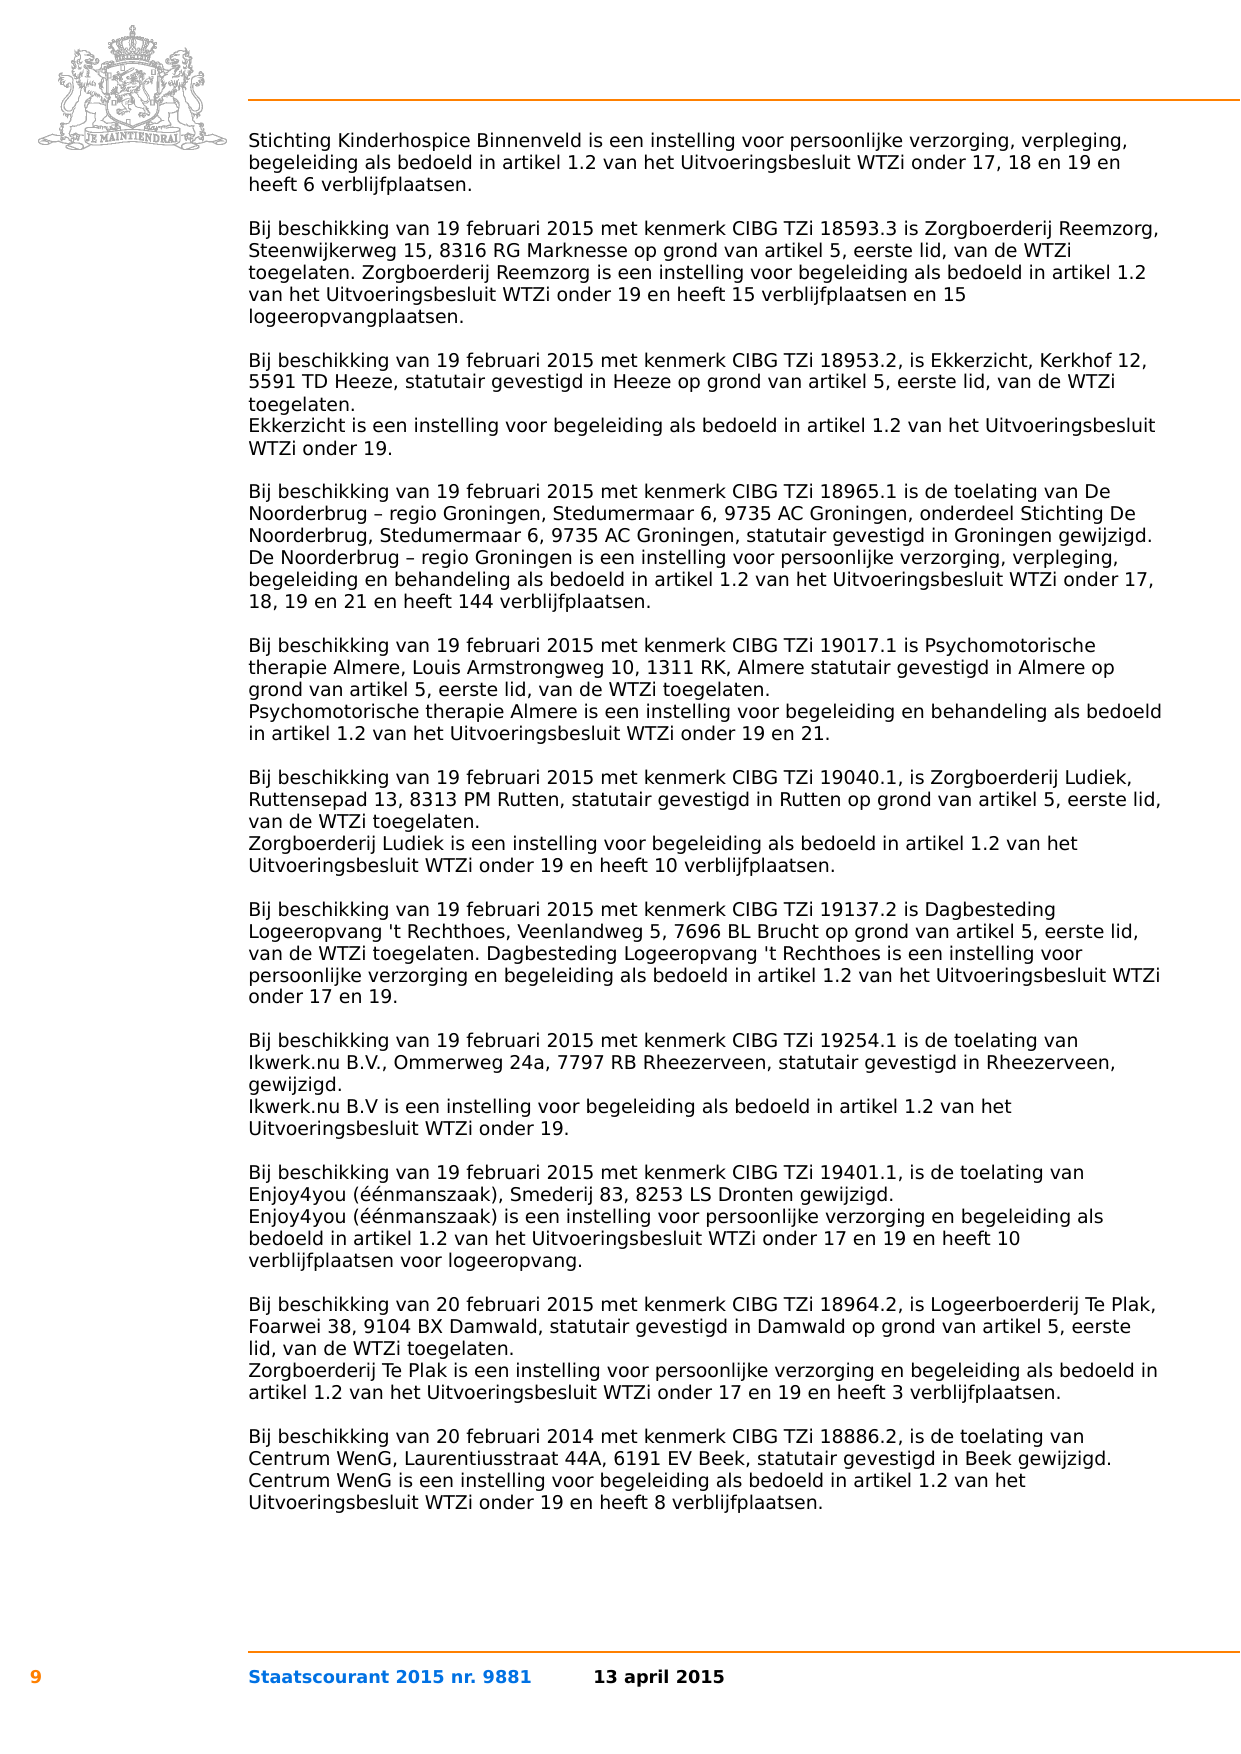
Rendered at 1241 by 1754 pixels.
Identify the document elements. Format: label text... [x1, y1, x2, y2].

text Bij beschikking van 19 februari 2015 met kenmerk CIBG TZi 18965.1 is de toelating van De Noorderbrug – regio Groningen, Stedumermaar 6, 9735 AC Groningen, onderdeel Stichting De Noorderbrug, Stedumermaar 6, 9735 AC Groningen, statutair gevestigd in Groningen gewijzigd. De Noorderbrug – regio Groningen is een instelling voor persoonlijke verzorging, verpleging, begeleiding en behandeling als bedoeld in artikel 1.2 van het Uitvoeringsbesluit WTZi onder 17, 18, 19 en 21 en heeft 144 verblijfplaatsen. [248, 481, 1163, 613]
text Zorgboerderij Ludiek is een instelling voor begeleiding als bedoeld in artikel 1.2 van het Uitvoeringsbesluit WTZi onder 19 en heeft 10 verblijfplaatsen. [248, 833, 1163, 877]
text Stichting Kinderhospice Binnenveld is een instelling voor persoonlijke verzorging, verpleging, begeleiding als bedoeld in artikel 1.2 van het Uitvoeringsbesluit WTZi onder 17, 18 en 19 en heeft 6 verblijfplaatsen. [248, 130, 1163, 196]
text Bij beschikking van 19 februari 2015 met kenmerk CIBG TZi 18593.3 is Zorgboerderij Reemzorg, Steenwijkerweg 15, 8316 RG Marknesse op grond van artikel 5, eerste lid, van de WTZi toegelaten. Zorgboerderij Reemzorg is een instelling voor begeleiding als bedoeld in artikel 1.2 van het Uitvoeringsbesluit WTZi onder 19 en heeft 15 verblijfplaatsen en 15 logeeropvangplaatsen. [248, 218, 1163, 328]
text Ekkerzicht is een instelling voor begeleiding als bedoeld in artikel 1.2 van het Uitvoeringsbesluit WTZi onder 19. [248, 415, 1163, 459]
text Enjoy4you (éénmanszaak) is een instelling voor persoonlijke verzorging en begeleiding als bedoeld in artikel 1.2 van het Uitvoeringsbesluit WTZi onder 17 en 19 en heeft 10 verblijfplaatsen voor logeeropvang. [248, 1206, 1163, 1272]
text Bij beschikking van 19 februari 2015 met kenmerk CIBG TZi 18953.2, is Ekkerzicht, Kerkhof 12, 5591 TD Heeze, statutair gevestigd in Heeze op grond van artikel 5, eerste lid, van de WTZi toegelaten. [248, 349, 1163, 415]
text Bij beschikking van 20 februari 2014 met kenmerk CIBG TZi 18886.2, is de toelating van Centrum WenG, Laurentiusstraat 44A, 6191 EV Beek, statutair gevestigd in Beek gewijzigd. [248, 1426, 1163, 1469]
picture [38, 25, 227, 150]
text Bij beschikking van 19 februari 2015 met kenmerk CIBG TZi 19401.1, is de toelating van Enjoy4you (éénmanszaak), Smederij 83, 8253 LS Dronten gewijzigd. [248, 1162, 1163, 1206]
text Bij beschikking van 19 februari 2015 met kenmerk CIBG TZi 19040.1, is Zorgboerderij Ludiek, Ruttensepad 13, 8313 PM Rutten, statutair gevestigd in Rutten op grond van artikel 5, eerste lid, van de WTZi toegelaten. [248, 767, 1163, 833]
text Bij beschikking van 20 februari 2015 met kenmerk CIBG TZi 18964.2, is Logeerboerderij Te Plak, Foarwei 38, 9104 BX Damwald, statutair gevestigd in Damwald op grond van artikel 5, eerste lid, van de WTZi toegelaten. [248, 1294, 1163, 1360]
text Centrum WenG is een instelling voor begeleiding als bedoeld in artikel 1.2 van het Uitvoeringsbesluit WTZi onder 19 en heeft 8 verblijfplaatsen. [248, 1469, 1163, 1513]
text Bij beschikking van 19 februari 2015 met kenmerk CIBG TZi 19254.1 is de toelating van Ikwerk.nu B.V., Ommerweg 24a, 7797 RB Rheezerveen, statutair gevestigd in Rheezerveen, gewijzigd. [248, 1030, 1163, 1096]
text Ikwerk.nu B.V is een instelling voor begeleiding als bedoeld in artikel 1.2 van het Uitvoeringsbesluit WTZi onder 19. [248, 1096, 1163, 1140]
text Bij beschikking van 19 februari 2015 met kenmerk CIBG TZi 19017.1 is Psychomotorische therapie Almere, Louis Armstrongweg 10, 1311 RK, Almere statutair gevestigd in Almere op grond van artikel 5, eerste lid, van de WTZi toegelaten. [248, 635, 1163, 701]
text Zorgboerderij Te Plak is een instelling voor persoonlijke verzorging en begeleiding als bedoeld in artikel 1.2 van het Uitvoeringsbesluit WTZi onder 17 en 19 en heeft 3 verblijfplaatsen. [248, 1360, 1163, 1404]
text Psychomotorische therapie Almere is een instelling voor begeleiding en behandeling als bedoeld in artikel 1.2 van het Uitvoeringsbesluit WTZi onder 19 en 21. [248, 701, 1163, 745]
text Bij beschikking van 19 februari 2015 met kenmerk CIBG TZi 19137.2 is Dagbesteding Logeeropvang 't Rechthoes, Veenlandweg 5, 7696 BL Brucht op grond van artikel 5, eerste lid, van de WTZi toegelaten. Dagbesteding Logeeropvang 't Rechthoes is een instelling voor persoonlijke verzorging en begeleiding als bedoeld in artikel 1.2 van het Uitvoeringsbesluit WTZi onder 17 en 19. [248, 898, 1163, 1008]
